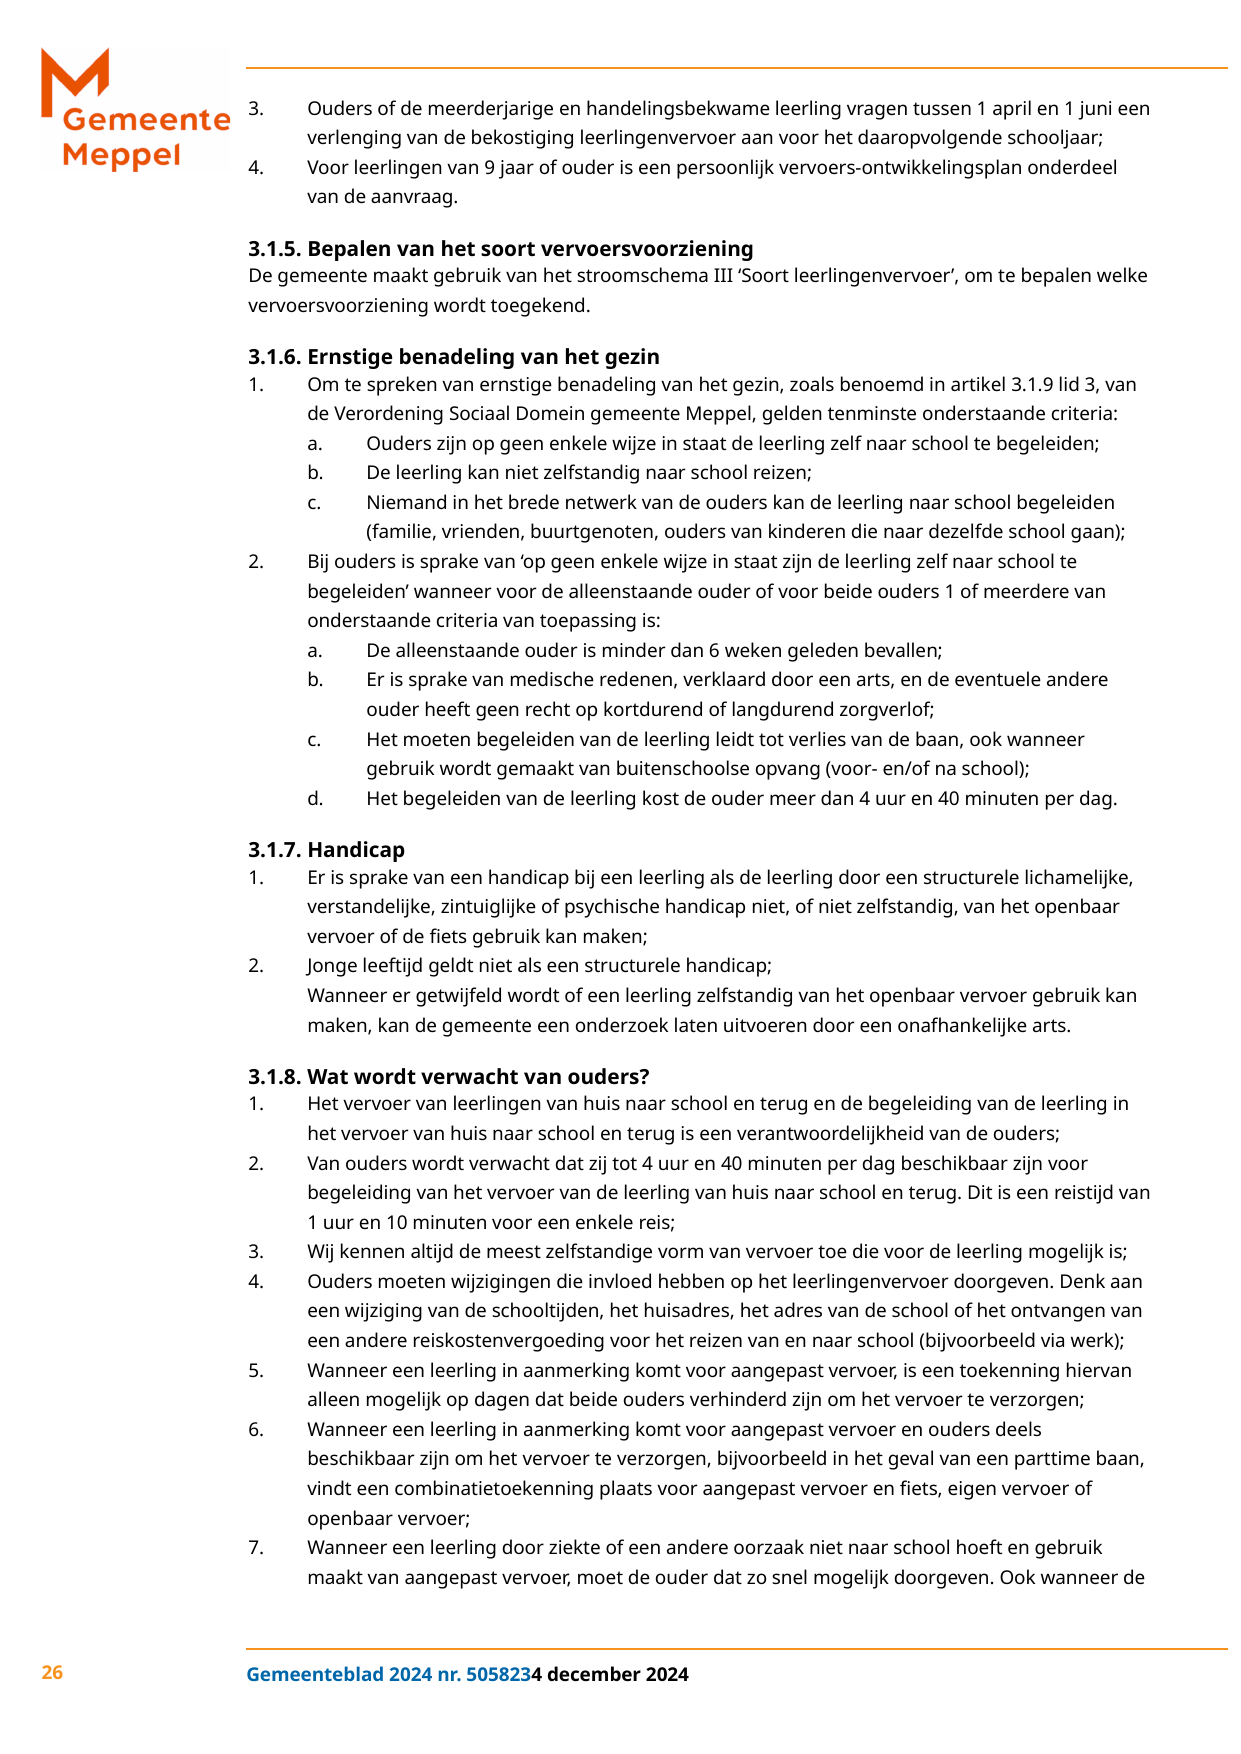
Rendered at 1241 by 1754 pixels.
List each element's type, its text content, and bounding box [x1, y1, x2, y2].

list Het vervoer van leerlingen van huis naar school en terug en de begeleiding van de leerling in het vervoer van huis naar school en terug is een verantwoordelijkheid van de ouders; [248, 1091, 1152, 1146]
list Er is sprake van medische redenen, verklaard door een arts, en de eventuele andere ouder heeft geen recht op kortdurend of langdurend zorgverlof; [307, 667, 1152, 722]
list De alleenstaande ouder is minder dan 6 weken geleden bevallen; [307, 637, 1152, 663]
list Niemand in het brede netwerk van de ouders kan de leerling naar school begeleiden (familie, vrienden, buurtgenoten, ouders van kinderen die naar dezelfde school gaan); [307, 489, 1152, 544]
list Wanneer een leerling door ziekte of een andere oorzaak niet naar school hoeft en gebruik maakt van aangepast vervoer, moet de ouder dat zo snel mogelijk doorgeven. Ook wanneer de [248, 1534, 1152, 1590]
list Ouders of de meerderjarige en handelingsbekwame leerling vragen tussen 1 april en 1 juni een verlenging van de bekostiging leerlingenvervoer aan voor het daaropvolgende schooljaar; [248, 95, 1152, 150]
list Voor leerlingen van 9 jaar of ouder is een persoonlijk vervoers-ontwikkelingsplan onderdeel van de aanvraag. [248, 154, 1152, 209]
list Wanneer er getwijfeld wordt of een leerling zelfstandig van het openbaar vervoer gebruik kan maken, kan de gemeente een onderzoek laten uitvoeren door een onafhankelijke arts. [248, 982, 1152, 1037]
text 3.1.6. Ernstige benadeling van het gezin [248, 342, 1152, 371]
list Bij ouders is sprake van ‘op geen enkele wijze in staat zijn de leerling zelf naar school te begeleiden’ wanneer voor de alleenstaande ouder of voor beide ouders 1 of meerdere van onderstaande criteria van toepassing is: [248, 548, 1152, 633]
list Er is sprake van een handicap bij een leerling als de leerling door een structurele lichamelijke, verstandelijke, zintuiglijke of psychische handicap niet, of niet zelfstandig, van het openbaar vervoer of de fiets gebruik kan maken; [248, 864, 1152, 949]
list De leerling kan niet zelfstandig naar school reizen; [307, 459, 1152, 485]
list Ouders moeten wijzigingen die invloed hebben op het leerlingenvervoer doorgeven. Denk aan een wijziging van de schooltijden, het huisadres, het adres van de school of het ontvangen van een andere reiskostenvergoeding voor het reizen van en naar school (bijvoorbeeld via werk); [248, 1268, 1152, 1353]
list Het moeten begeleiden van de leerling leidt tot verlies van de baan, ook wanneer gebruik wordt gemaakt van buitenschoolse opvang (voor- en/of na school); [307, 726, 1152, 781]
list Het begeleiden van de leerling kost de ouder meer dan 4 uur en 40 minuten per dag. [307, 785, 1152, 811]
text De gemeente maakt gebruik van het stroomschema III ‘Soort leerlingenvervoer’, om te bepalen welke vervoersvoorziening wordt toegekend. [248, 262, 1152, 318]
list Jonge leeftijd geldt niet als een structurele handicap; [248, 953, 1152, 978]
list Wanneer een leerling in aanmerking komt voor aangepast vervoer en ouders deels beschikbaar zijn om het vervoer te verzorgen, bijvoorbeeld in het geval van een parttime baan, vindt een combinatietoekenning plaats voor aangepast vervoer en fiets, eigen vervoer of openbaar vervoer; [248, 1416, 1152, 1531]
text 3.1.8. Wat wordt verwacht van ouders? [248, 1062, 1152, 1091]
picture [41, 47, 231, 172]
list Van ouders wordt verwacht dat zij tot 4 uur en 40 minuten per dag beschikbaar zijn voor begeleiding van het vervoer van de leerling van huis naar school en terug. Dit is een reistijd van 1 uur en 10 minuten voor een enkele reis; [248, 1150, 1152, 1235]
list Om te spreken van ernstige benadeling van het gezin, zoals benoemd in artikel 3.1.9 lid 3, van de Verordening Sociaal Domein gemeente Meppel, gelden tenminste onderstaande criteria: [248, 371, 1152, 426]
list Wanneer een leerling in aanmerking komt voor aangepast vervoer, is een toekenning hiervan alleen mogelijk op dagen dat beide ouders verhinderd zijn om het vervoer te verzorgen; [248, 1357, 1152, 1412]
text 3.1.5. Bepalen van het soort vervoersvoorziening [248, 234, 1152, 262]
text 3.1.7. Handicap [248, 835, 1152, 864]
list Wij kennen altijd de meest zelfstandige vorm van vervoer toe die voor de leerling mogelijk is; [248, 1238, 1152, 1264]
list Ouders zijn op geen enkele wijze in staat de leerling zelf naar school te begeleiden; [307, 430, 1152, 456]
